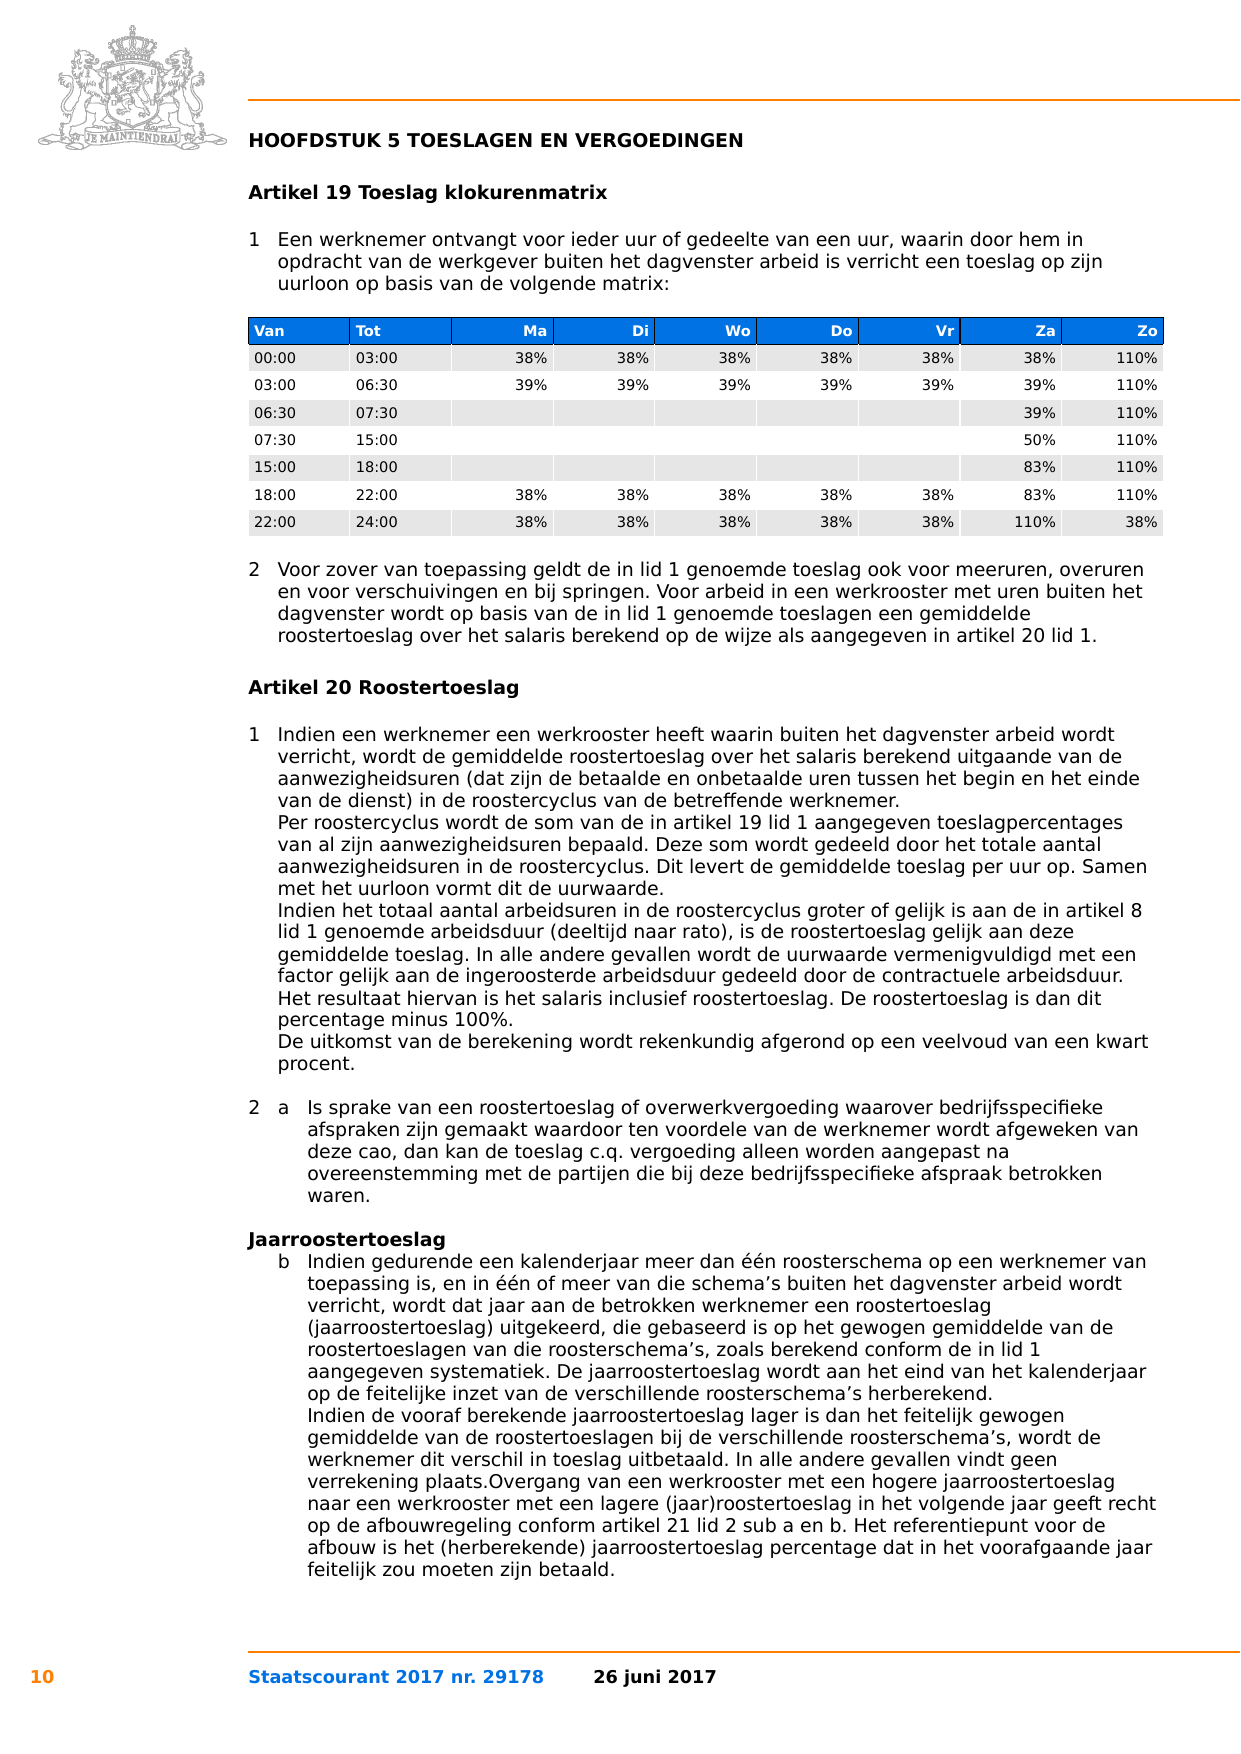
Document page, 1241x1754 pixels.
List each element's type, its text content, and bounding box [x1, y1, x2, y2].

table_cell 110% [961, 510, 1061, 536]
table_header Za [961, 318, 1061, 344]
table_header Zo [1062, 318, 1163, 344]
table_cell 110% [1062, 482, 1163, 508]
table_cell [757, 455, 858, 481]
text De uitkomst van de berekening wordt rekenkundig afgerond op een veelvoud van een kwart procent. [277, 1031, 1163, 1075]
table_cell 38% [859, 482, 959, 508]
table_cell 06:30 [249, 400, 349, 426]
text Indien het totaal aantal arbeidsuren in de roostercyclus groter of gelijk is aan de in artikel 8 lid 1 genoemde arbeidsduur (deeltijd naar rato), is de roostertoeslag gelijk aan deze gemiddelde toeslag. In alle andere gevallen wordt de uurwaarde vermenigvuldigd met een factor gelijk aan de ingeroosterde arbeidsduur gedeeld door de contractuele arbeidsduur. Het resultaat hiervan is het salaris inclusief roostertoeslag. De roostertoeslag is dan dit percentage minus 100%. [277, 899, 1163, 1031]
table_cell [655, 455, 756, 481]
table_cell 110% [1062, 455, 1163, 481]
table_cell 18:00 [350, 455, 451, 481]
table_cell 24:00 [350, 510, 451, 536]
table_header Do [757, 318, 858, 344]
subtitle Artikel 19 Toeslag klokurenmatrix [248, 182, 1163, 204]
table_cell 18:00 [249, 482, 349, 508]
table_cell [554, 427, 654, 454]
table_header Van [249, 318, 349, 344]
table_cell [859, 455, 959, 481]
table_cell 38% [452, 345, 553, 371]
text 1 Indien een werknemer een werkrooster heeft waarin buiten het dagvenster arbeid wordt verricht, wordt de gemiddelde roostertoeslag over het salaris berekend uitgaande van de aanwezigheidsuren (dat zijn de betaalde en onbetaalde uren tussen het begin en het einde van de dienst) in de roostercyclus van de betreffende werknemer. [248, 724, 1163, 812]
table_cell 38% [554, 345, 654, 371]
table_cell 38% [859, 510, 959, 536]
table_cell 38% [859, 345, 959, 371]
table_cell 15:00 [350, 427, 451, 454]
table_cell [757, 427, 858, 454]
text Per roostercyclus wordt de som van de in artikel 19 lid 1 aangegeven toeslagpercentages van al zijn aanwezigheidsuren bepaald. Deze som wordt gedeeld door het totale aantal aanwezigheidsuren in de roostercyclus. Dit levert de gemiddelde toeslag per uur op. Samen met het uurloon vormt dit de uurwaarde. [277, 812, 1163, 899]
table_cell 39% [655, 373, 756, 399]
table_cell 38% [961, 345, 1061, 371]
table_cell 39% [961, 373, 1061, 399]
table_cell 38% [452, 510, 553, 536]
table_cell 38% [757, 482, 858, 508]
table_cell [757, 400, 858, 426]
table_header Vr [859, 318, 959, 344]
table_cell 38% [655, 482, 756, 508]
table_cell 38% [757, 345, 858, 371]
table_cell 110% [1062, 427, 1163, 454]
table_cell [452, 400, 553, 426]
table_cell [452, 455, 553, 481]
subtitle Jaarroostertoeslag [248, 1229, 1163, 1251]
table_cell [452, 427, 553, 454]
table_cell 39% [859, 373, 959, 399]
table_cell [554, 400, 654, 426]
table_cell 110% [1062, 345, 1163, 371]
table_cell [859, 427, 959, 454]
table_cell 110% [1062, 373, 1163, 399]
text b Indien gedurende een kalenderjaar meer dan één roosterschema op een werknemer van toepassing is, en in één of meer van die schema’s buiten het dagvenster arbeid wordt verricht, wordt dat jaar aan de betrokken werknemer een roostertoeslag (jaarroostertoeslag) uitgekeerd, die gebaseerd is op het gewogen gemiddelde van de roostertoeslagen van die roosterschema’s, zoals berekend conform de in lid 1 aangegeven systematiek. De jaarroostertoeslag wordt aan het eind van het kalenderjaar op de feitelijke inzet van de verschillende roosterschema’s herberekend. [278, 1251, 1163, 1405]
table_cell 22:00 [249, 510, 349, 536]
table_cell [655, 400, 756, 426]
table_cell 22:00 [350, 482, 451, 508]
table_cell 38% [452, 482, 553, 508]
table_cell 38% [655, 510, 756, 536]
table_cell [859, 400, 959, 426]
subtitle Artikel 20 Roostertoeslag [248, 677, 1163, 699]
table_header Ma [452, 318, 553, 344]
table_cell [554, 455, 654, 481]
text 2 Voor zover van toepassing geldt de in lid 1 genoemde toeslag ook voor meeruren, overuren en voor verschuivingen en bij springen. Voor arbeid in een werkrooster met uren buiten het dagvenster wordt op basis van de in lid 1 genoemde toeslagen een gemiddelde roostertoeslag over het salaris berekend op de wijze als aangegeven in artikel 20 lid 1. [248, 559, 1163, 647]
table_cell 38% [757, 510, 858, 536]
picture [38, 25, 227, 150]
text 1 Een werknemer ontvangt voor ieder uur of gedeelte van een uur, waarin door hem in opdracht van de werkgever buiten het dagvenster arbeid is verricht een toeslag op zijn uurloon op basis van de volgende matrix: [248, 229, 1163, 295]
table_cell 83% [961, 455, 1061, 481]
table_header Wo [655, 318, 756, 344]
text 2 a Is sprake van een roostertoeslag of overwerkvergoeding waarover bedrijfsspecifieke afspraken zijn gemaakt waardoor ten voordele van de werknemer wordt afgeweken van deze cao, dan kan de toeslag c.q. vergoeding alleen worden aangepast na overeenstemming met de partijen die bij deze bedrijfsspecifieke afspraak betrokken waren. [248, 1097, 1163, 1207]
text Indien de vooraf berekende jaarroostertoeslag lager is dan het feitelijk gewogen gemiddelde van de roostertoeslagen bij de verschillende roosterschema’s, wordt de werknemer dit verschil in toeslag uitbetaald. In alle andere gevallen vindt geen verrekening plaats.Overgang van een werkrooster met een hogere jaarroostertoeslag naar een werkrooster met een lagere (jaar)roostertoeslag in het volgende jaar geeft recht op de afbouwregeling conform artikel 21 lid 2 sub a en b. Het referentiepunt voor de afbouw is het (herberekende) jaarroostertoeslag percentage dat in het voorafgaande jaar feitelijk zou moeten zijn betaald. [307, 1405, 1163, 1581]
table_cell 83% [961, 482, 1061, 508]
table_cell 39% [757, 373, 858, 399]
table_cell 110% [1062, 400, 1163, 426]
table_cell 38% [554, 482, 654, 508]
table_cell [655, 427, 756, 454]
table_cell 50% [961, 427, 1061, 454]
table_header Tot [350, 318, 451, 344]
table_header Di [554, 318, 654, 344]
table_cell 07:30 [249, 427, 349, 454]
table_cell 39% [452, 373, 553, 399]
table_cell 38% [1062, 510, 1163, 536]
subtitle HOOFDSTUK 5 TOESLAGEN EN VERGOEDINGEN [248, 130, 1163, 152]
table_cell 03:00 [350, 345, 451, 371]
table_cell 38% [554, 510, 654, 536]
table_cell 39% [961, 400, 1061, 426]
table_cell 39% [554, 373, 654, 399]
table_cell 00:00 [249, 345, 349, 371]
table_cell 06:30 [350, 373, 451, 399]
table_cell 03:00 [249, 373, 349, 399]
table_cell 07:30 [350, 400, 451, 426]
table_cell 15:00 [249, 455, 349, 481]
table_cell 38% [655, 345, 756, 371]
